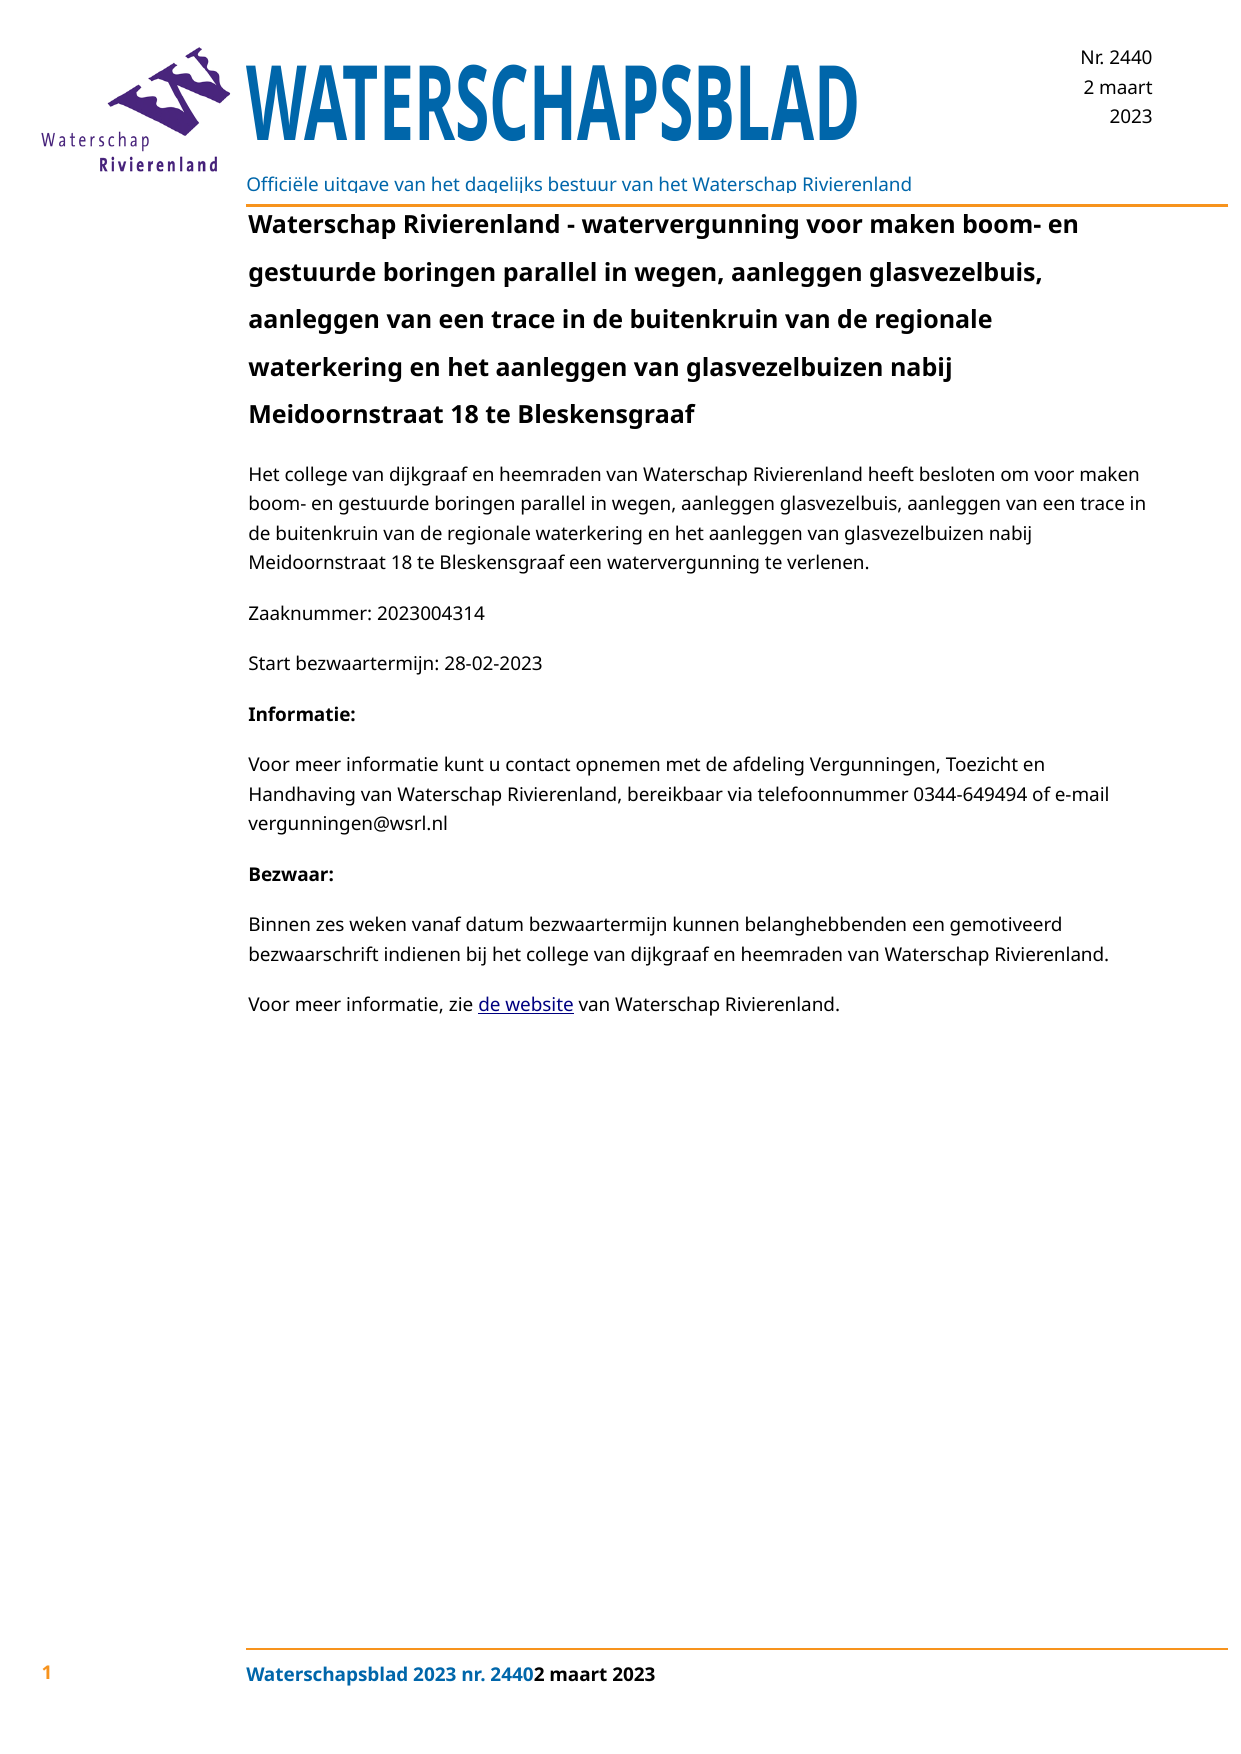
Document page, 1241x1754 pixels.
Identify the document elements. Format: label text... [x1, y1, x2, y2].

text Binnen zes weken vanaf datum bezwaartermijn kunnen belanghebbenden een gemotiveerd bezwaarschrift indienen bij het college van dijkgraaf en heemraden van Waterschap Rivierenland. [248, 911, 1152, 966]
text Voor meer informatie, zie de website van Waterschap Rivierenland. [248, 991, 1152, 1017]
text Start bezwaartermijn: 28-02-2023 [248, 650, 1152, 676]
text Voor meer informatie kunt u contact opnemen met de afdeling Vergunningen, Toezicht en Handhaving van Waterschap Rivierenland, bereikbaar via telefoonnummer 0344-649494 of e-mail vergunningen@wsrl.nl [248, 751, 1152, 836]
text Zaaknummer: 2023004314 [248, 600, 1152, 626]
text Het college van dijkgraaf en heemraden van Waterschap Rivierenland heeft besloten om voor maken boom- en gestuurde boringen parallel in wegen, aanleggen glasvezelbuis, aanleggen van een trace in de buitenkruin van de regionale waterkering en het aanleggen van glasvezelbuizen nabij Meidoornstraat 18 te Bleskensgraaf een watervergunning te verlenen. [248, 461, 1152, 575]
text Bezwaar: [248, 861, 1152, 886]
text Informatie: [248, 701, 1152, 726]
picture [41, 47, 231, 172]
text Waterschap Rivierenland - watervergunning voor maken boom- en gestuurde boringen parallel in wegen, aanleggen glasvezelbuis, aanleggen van een trace in de buitenkruin van de regionale waterkering en het aanleggen van glasvezelbuizen nabij Meidoornstraat 18 te Bleskensgraaf [248, 207, 1152, 431]
